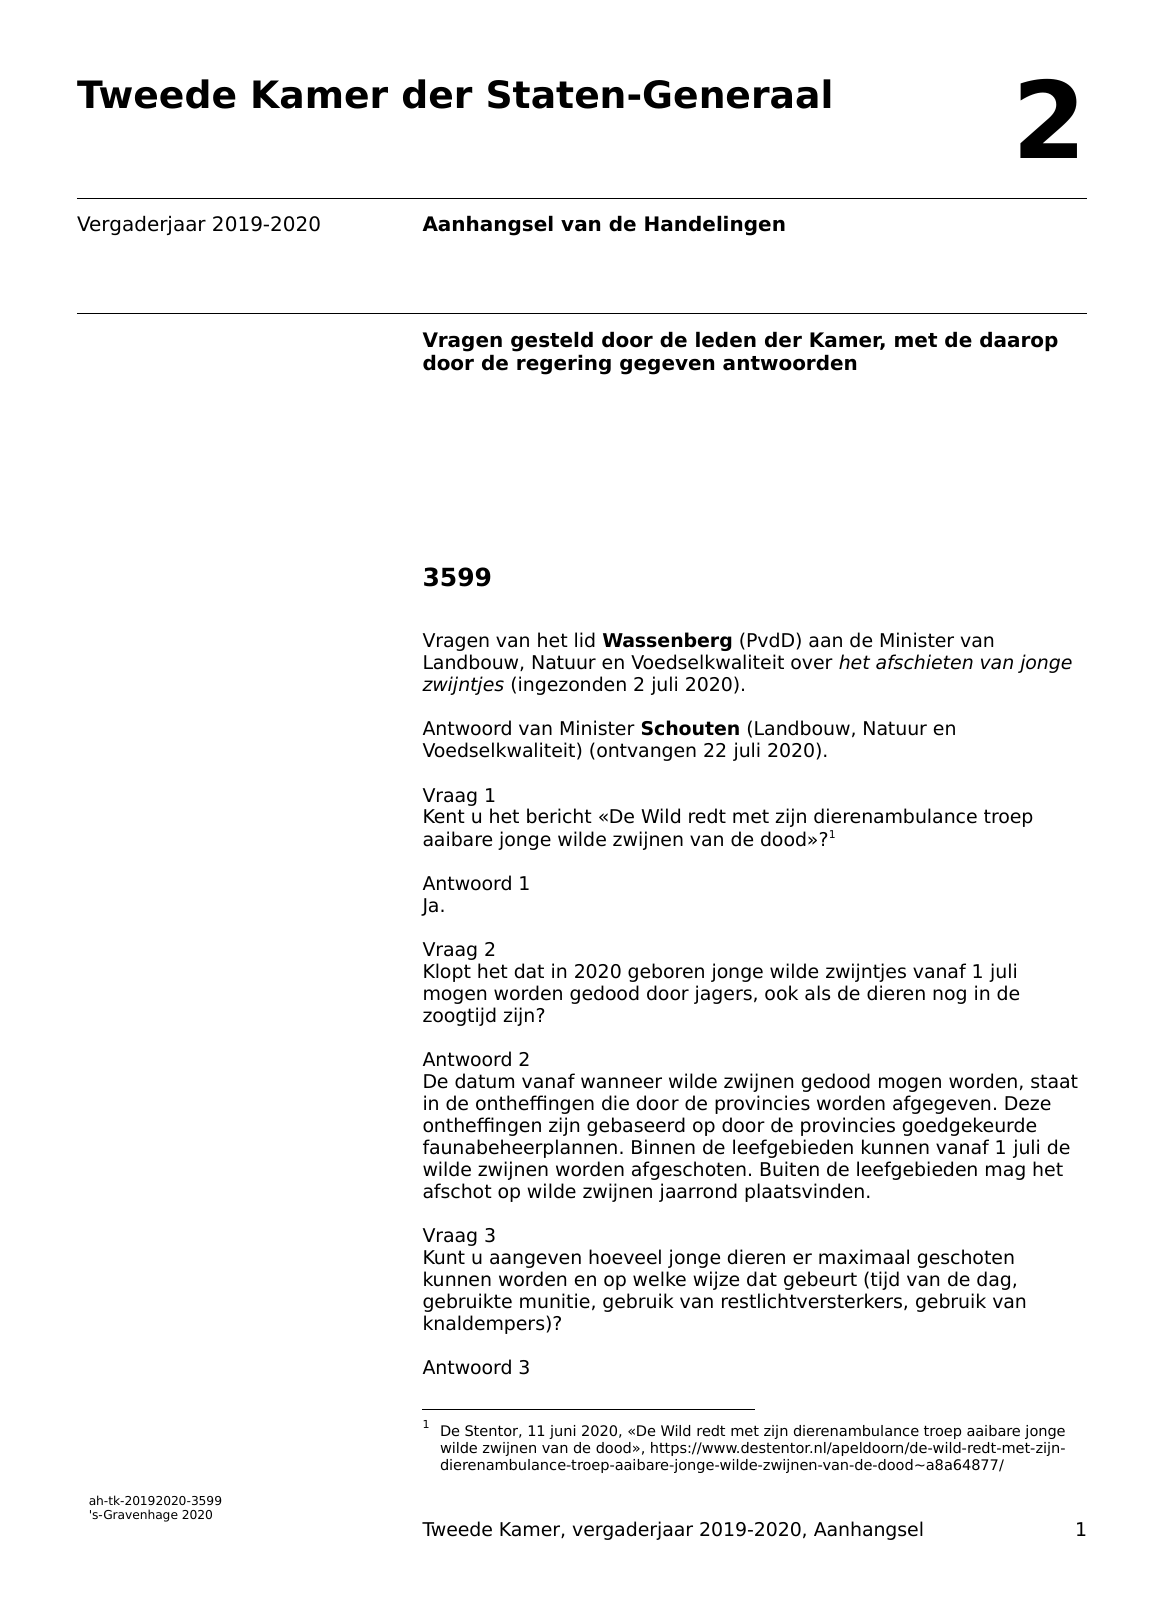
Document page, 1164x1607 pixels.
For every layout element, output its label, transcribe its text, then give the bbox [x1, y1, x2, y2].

text Klopt het dat in 2020 geboren jonge wilde zwijntjes vanaf 1 juli mogen worden gedood door jagers, ook als de dieren nog in de zoogtijd zijn? [422, 961, 1087, 1027]
text 3599 [422, 563, 1087, 592]
text Vragen van het lid Wassenberg (PvdD) aan de Minister van Landbouw, Natuur en Voedselkwaliteit over het afschieten van jonge zwijntjes (ingezonden 2 juli 2020). [422, 630, 1087, 696]
text Kent u het bericht «De Wild redt met zijn dierenambulance troep aaibare jonge wilde zwijnen van de dood»? [422, 806, 1087, 850]
text Antwoord 3 [422, 1357, 1087, 1379]
text Antwoord 2 [422, 1049, 1087, 1071]
table_cell Aanhangsel van de Handelingen [422, 199, 1087, 313]
text Antwoord van Minister Schouten (Landbouw, Natuur en Voedselkwaliteit) (ontvangen 22 juli 2020). [422, 718, 1087, 762]
text Ja. [422, 894, 1087, 917]
table_header 2 [886, 59, 1087, 198]
text Vraag 2 [422, 939, 1087, 961]
table_cell Vergaderjaar 2019-2020 [77, 199, 422, 313]
table_cell [77, 314, 422, 375]
text De datum vanaf wanneer wilde zwijnen gedood mogen worden, staat in de ontheffingen die door de provincies worden afgegeven. Deze ontheffingen zijn gebaseerd op door de provincies goedgekeurde faunabeheerplannen. Binnen de leefgebieden kunnen vanaf 1 juli de wilde zwijnen worden afgeschoten. Buiten de leefgebieden mag het afschot op wilde zwijnen jaarrond plaatsvinden. [422, 1071, 1087, 1203]
text Vraag 1 [422, 784, 1087, 806]
table_header Tweede Kamer der Staten-Generaal [77, 59, 886, 198]
text 's-Gravenhage 2020 [88, 1508, 323, 1522]
table_cell Vragen gesteld door de leden der Kamer, met de daarop door de regering gegeven antwoorden [422, 314, 1087, 375]
text De Stentor, 11 juni 2020, «De Wild redt met zijn dierenambulance troep aaibare jonge wilde zwijnen van de dood», https://www.destentor.nl/apeldoorn/de-wild-redt-met-zijn-dierenambulance-troep-aaibare-jonge-wilde-zwijnen-van-de-dood~a8a64877/ [422, 1418, 1087, 1474]
text Antwoord 1 [422, 873, 1087, 894]
text ah-tk-20192020-3599 [88, 1494, 323, 1508]
text Vraag 3 [422, 1225, 1087, 1247]
text Kunt u aangeven hoeveel jonge dieren er maximaal geschoten kunnen worden en op welke wijze dat gebeurt (tijd van de dag, gebruikte munitie, gebruik van restlichtversterkers, gebruik van knaldempers)? [422, 1247, 1087, 1335]
